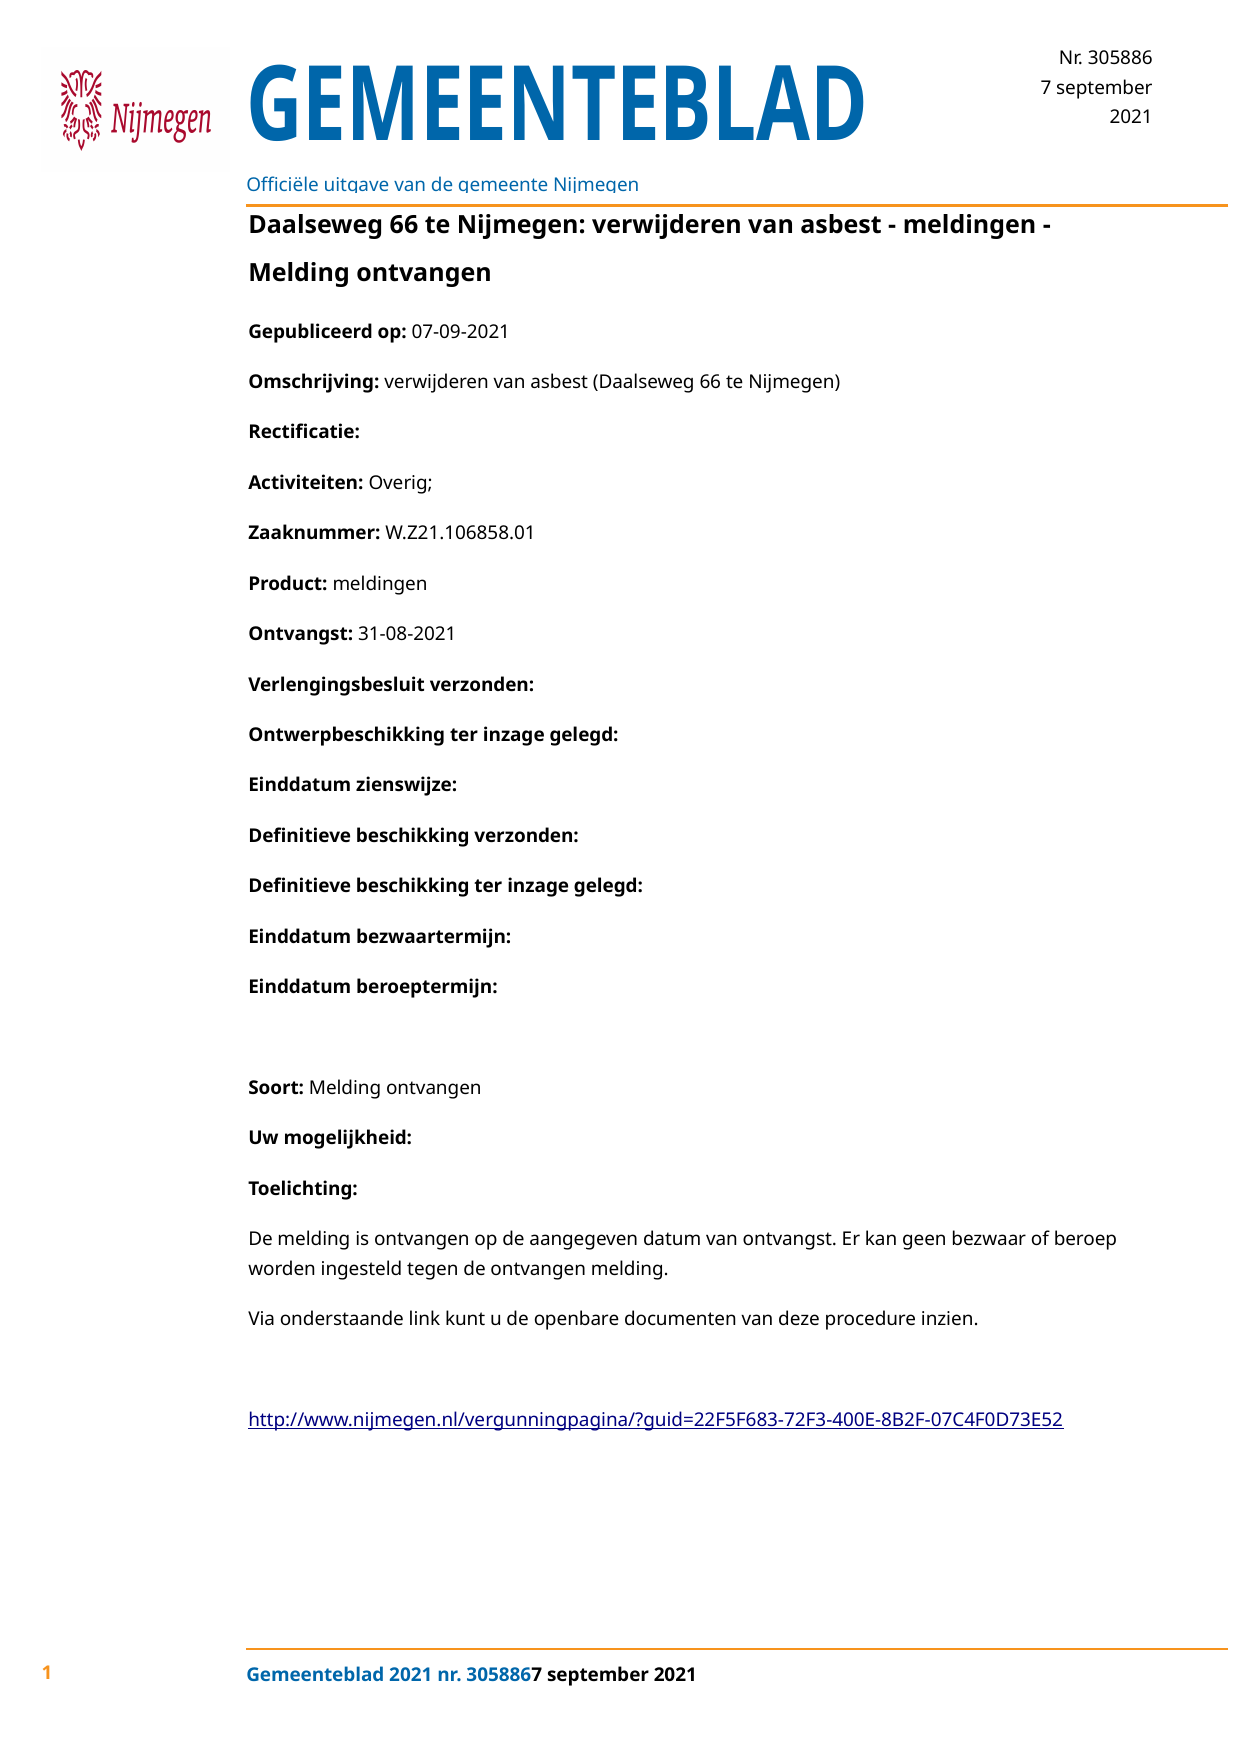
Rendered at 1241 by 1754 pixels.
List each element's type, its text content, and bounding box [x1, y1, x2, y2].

text Zaaknummer: W.Z21.106858.01 [248, 519, 1152, 545]
text Definitieve beschikking ter inzage gelegd: [248, 872, 1152, 898]
text De melding is ontvangen op de aangegeven datum van ontvangst. Er kan geen bezwaar of beroep worden ingesteld tegen de ontvangen melding. [248, 1225, 1152, 1281]
text Omschrijving: verwijderen van asbest (Daalseweg 66 te Nijmegen) [248, 368, 1152, 394]
text Gepubliceerd op: 07-09-2021 [248, 318, 1152, 344]
text Toelichting: [248, 1175, 1152, 1201]
text Daalseweg 66 te Nijmegen: verwijderen van asbest - meldingen - Melding ontvangen [248, 207, 1152, 288]
text Definitieve beschikking verzonden: [248, 822, 1152, 848]
text Einddatum beroeptermijn: [248, 973, 1152, 999]
text Product: meldingen [248, 570, 1152, 596]
text Soort: Melding ontvangen [248, 1074, 1152, 1100]
text Uw mogelijkheid: [248, 1124, 1152, 1150]
text Verlengingsbesluit verzonden: [248, 671, 1152, 697]
picture [41, 47, 231, 172]
text Einddatum zienswijze: [248, 772, 1152, 797]
text Via onderstaande link kunt u de openbare documenten van deze procedure inzien. [248, 1305, 1152, 1331]
text Einddatum bezwaartermijn: [248, 923, 1152, 949]
text Activiteiten: Overig; [248, 469, 1152, 495]
text Ontwerpbeschikking ter inzage gelegd: [248, 721, 1152, 747]
text Ontvangst: 31-08-2021 [248, 620, 1152, 646]
text Rectificatie: [248, 419, 1152, 444]
text http://www.nijmegen.nl/vergunningpagina/?guid=22F5F683-72F3-400E-8B2F-07C4F0D73E52 [248, 1406, 1152, 1432]
